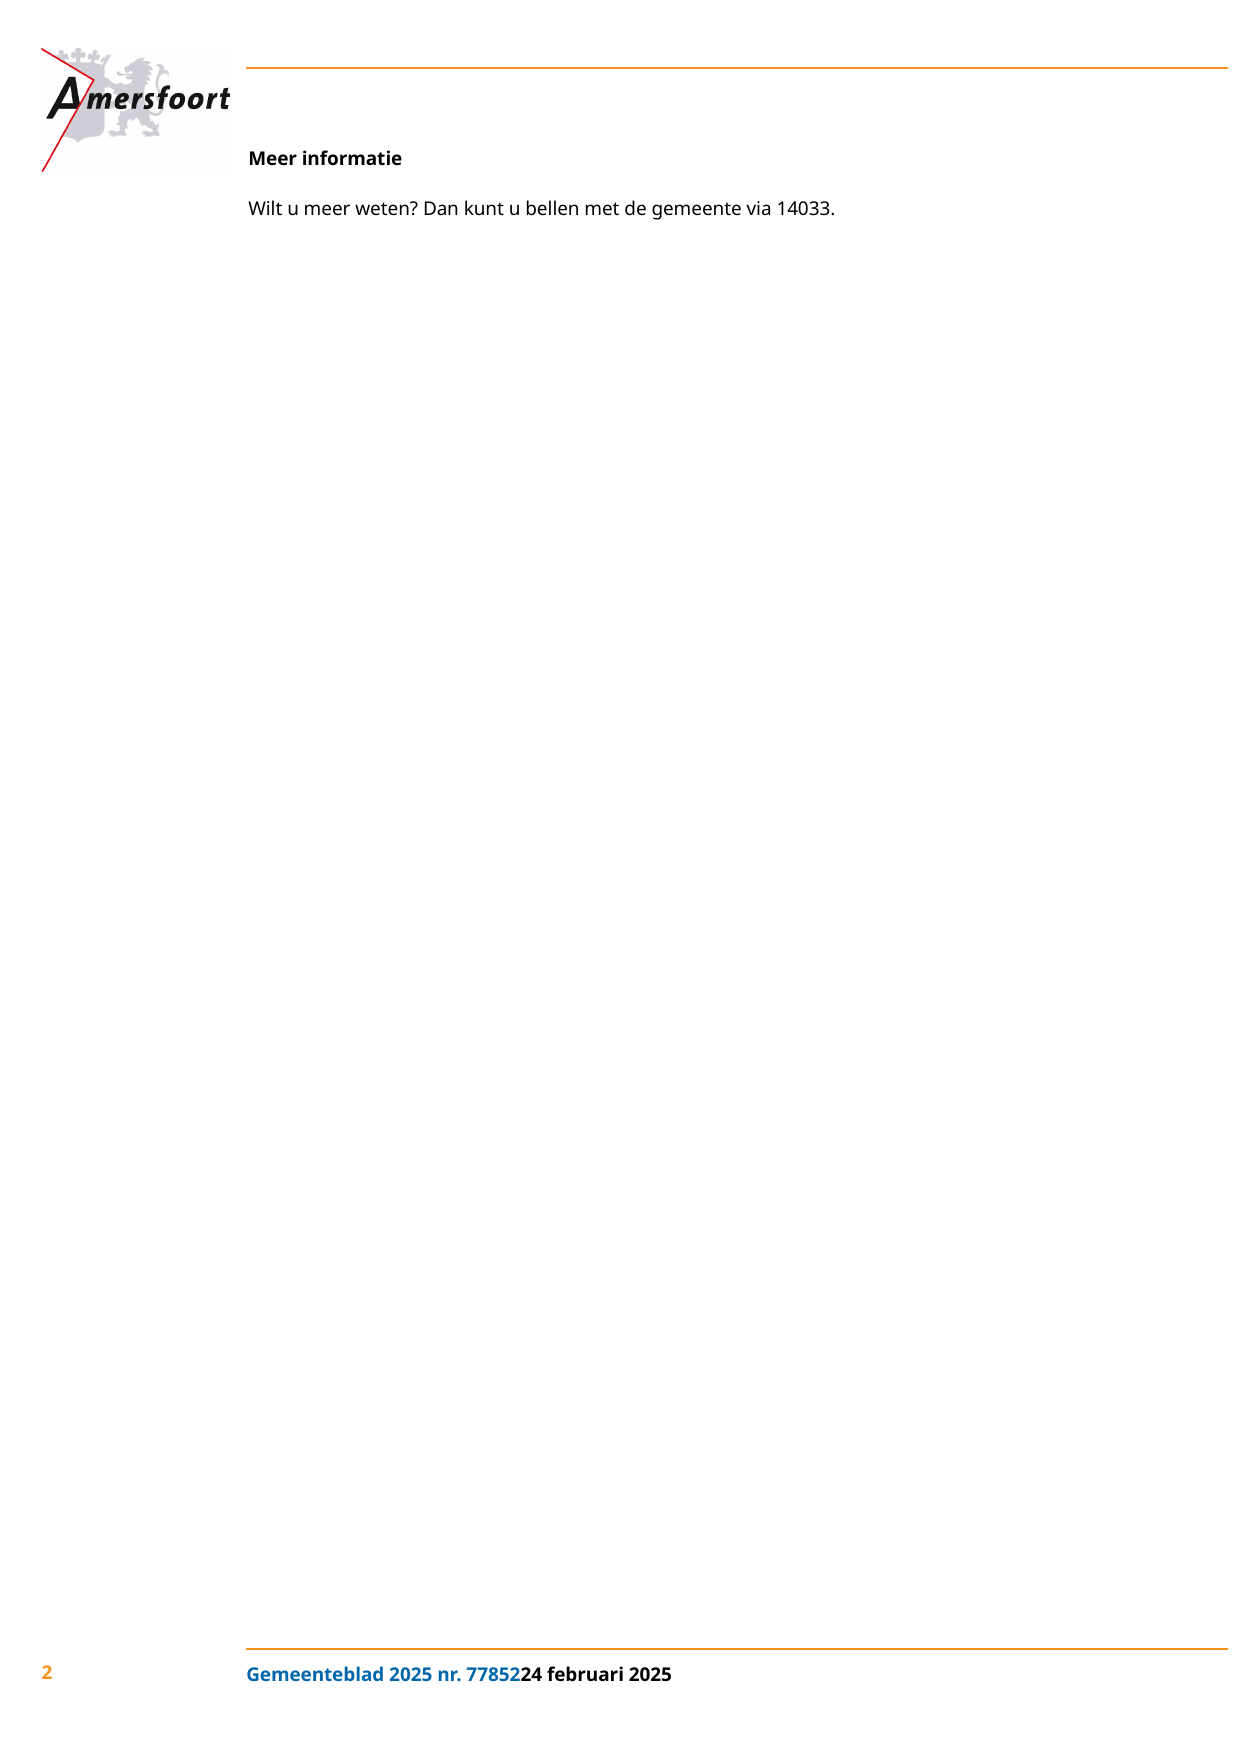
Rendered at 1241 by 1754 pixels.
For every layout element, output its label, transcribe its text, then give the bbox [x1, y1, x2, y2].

text Wilt u meer weten? Dan kunt u bellen met de gemeente via 14033. [248, 196, 1152, 221]
picture [41, 47, 231, 172]
text Meer informatie [248, 145, 1152, 171]
